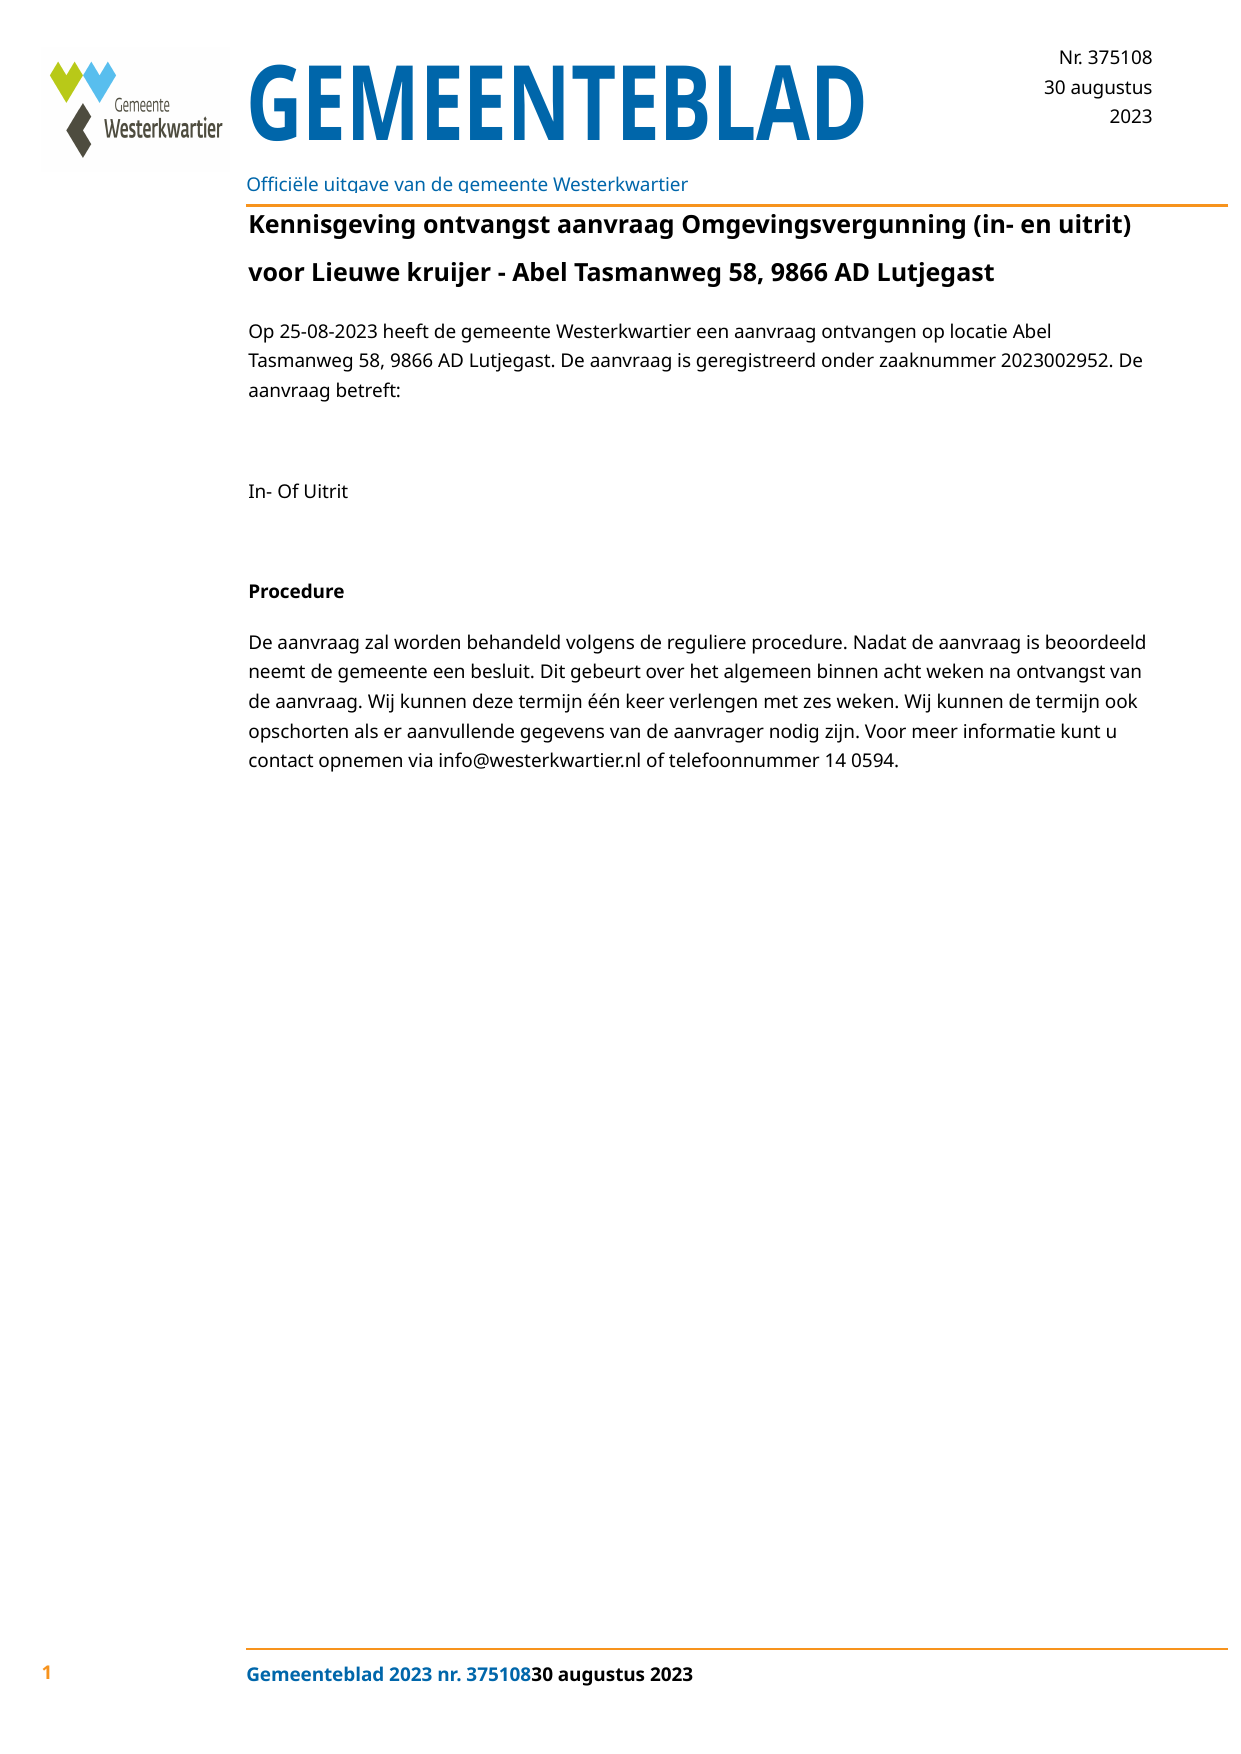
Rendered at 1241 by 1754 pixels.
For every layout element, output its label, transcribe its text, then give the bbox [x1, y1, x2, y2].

picture [41, 47, 231, 172]
text Op 25-08-2023 heeft de gemeente Westerkwartier een aanvraag ontvangen op locatie Abel Tasmanweg 58, 9866 AD Lutjegast. De aanvraag is geregistreerd onder zaaknummer 2023002952. De aanvraag betreft: [248, 318, 1152, 403]
text De aanvraag zal worden behandeld volgens de reguliere procedure. Nadat de aanvraag is beoordeeld neemt de gemeente een besluit. Dit gebeurt over het algemeen binnen acht weken na ontvangst van de aanvraag. Wij kunnen deze termijn één keer verlengen met zes weken. Wij kunnen de termijn ook opschorten als er aanvullende gegevens van de aanvrager nodig zijn. Voor meer informatie kunt u contact opnemen via info@westerkwartier.nl of telefoonnummer 14 0594. [248, 629, 1152, 773]
text Procedure [248, 579, 1152, 604]
text In- Of Uitrit [248, 478, 1152, 504]
text Kennisgeving ontvangst aanvraag Omgevingsvergunning (in- en uitrit) voor Lieuwe kruijer - Abel Tasmanweg 58, 9866 AD Lutjegast [248, 207, 1152, 288]
